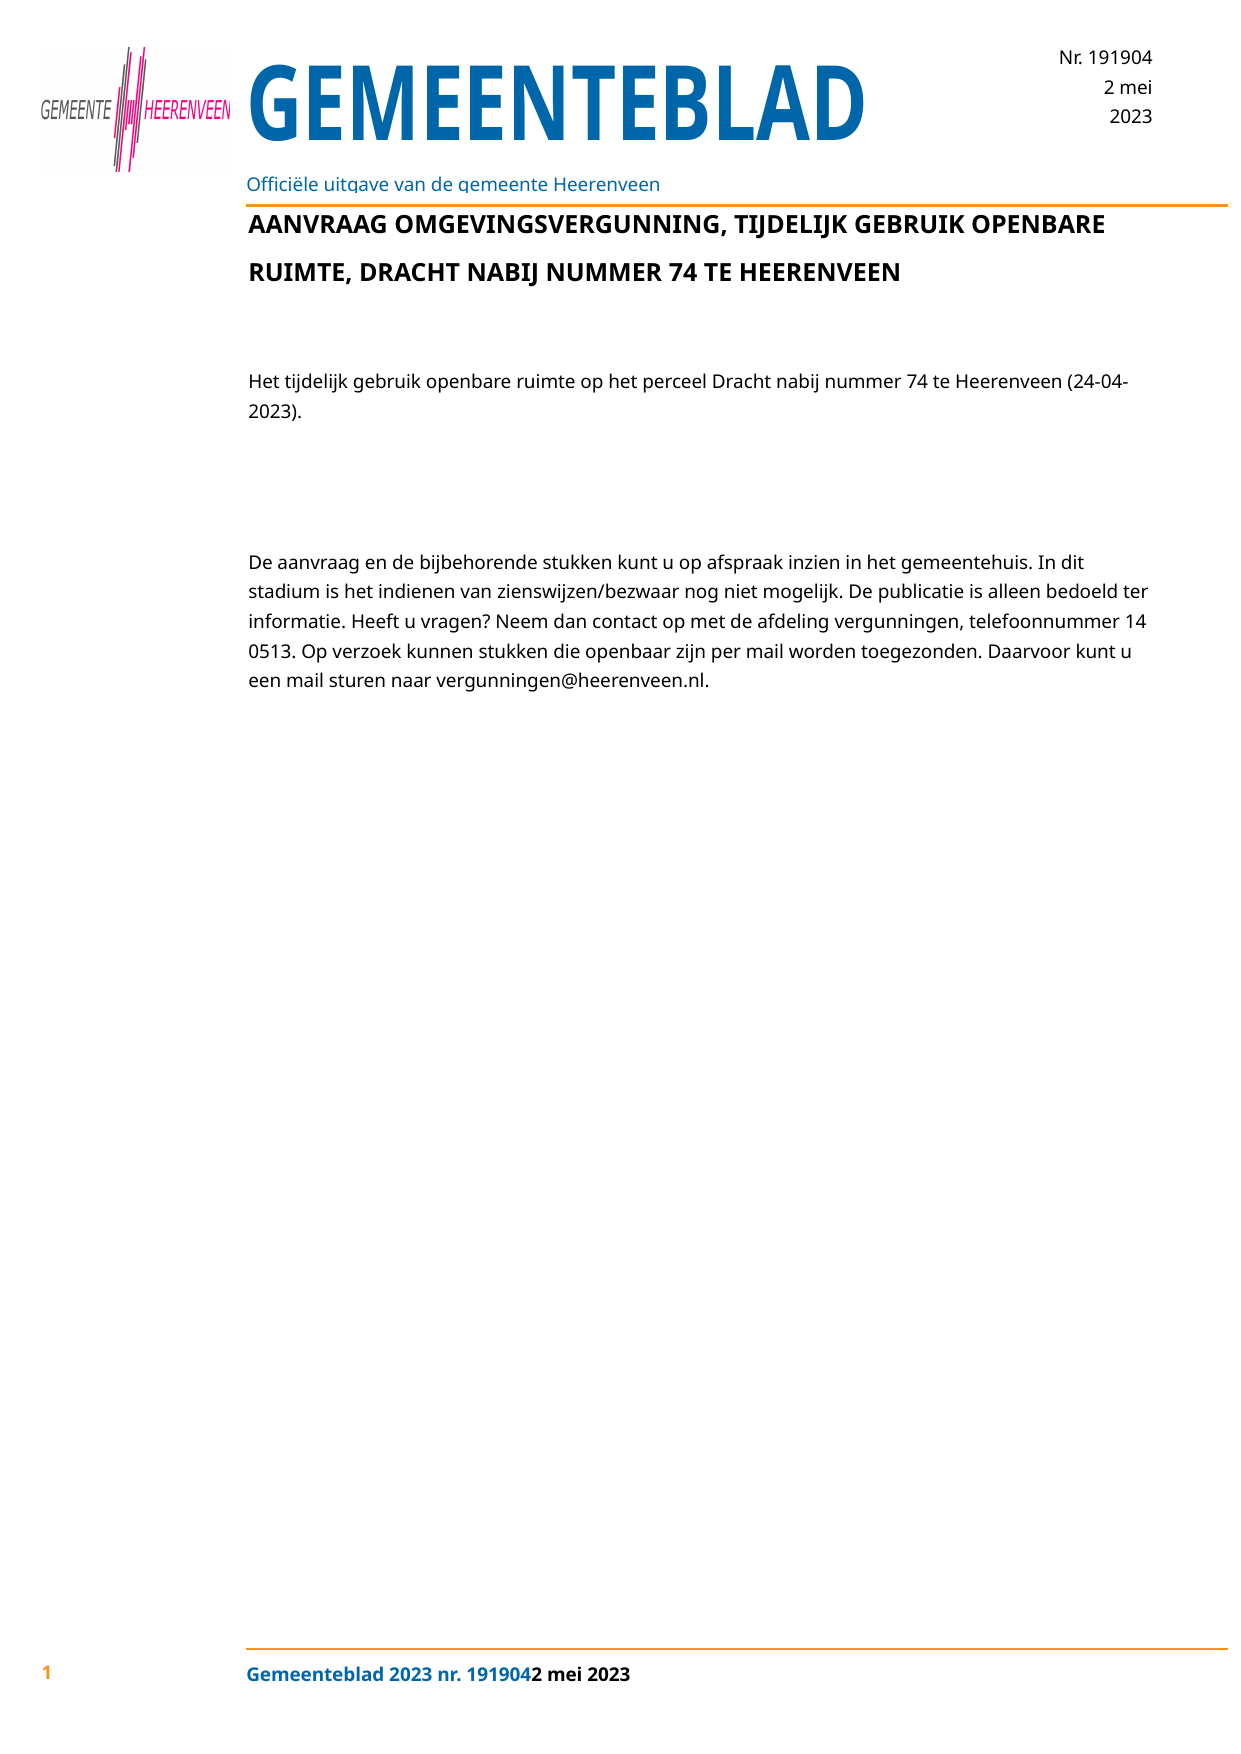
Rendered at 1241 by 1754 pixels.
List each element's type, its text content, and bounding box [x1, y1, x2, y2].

picture [41, 47, 231, 172]
text Het tijdelijk gebruik openbare ruimte op het perceel Dracht nabij nummer 74 te Heerenveen (24-04-2023). [248, 368, 1152, 424]
text De aanvraag en de bijbehorende stukken kunt u op afspraak inzien in het gemeentehuis. In dit stadium is het indienen van zienswijzen/bezwaar nog niet mogelijk. De publicatie is alleen bedoeld ter informatie. Heeft u vragen? Neem dan contact op met de afdeling vergunningen, telefoonnummer 14 0513. Op verzoek kunnen stukken die openbaar zijn per mail worden toegezonden. Daarvoor kunt u een mail sturen naar vergunningen@heerenveen.nl. [248, 549, 1152, 693]
text AANVRAAG OMGEVINGSVERGUNNING, TIJDELIJK GEBRUIK OPENBARE RUIMTE, DRACHT NABIJ NUMMER 74 TE HEERENVEEN [248, 207, 1152, 288]
